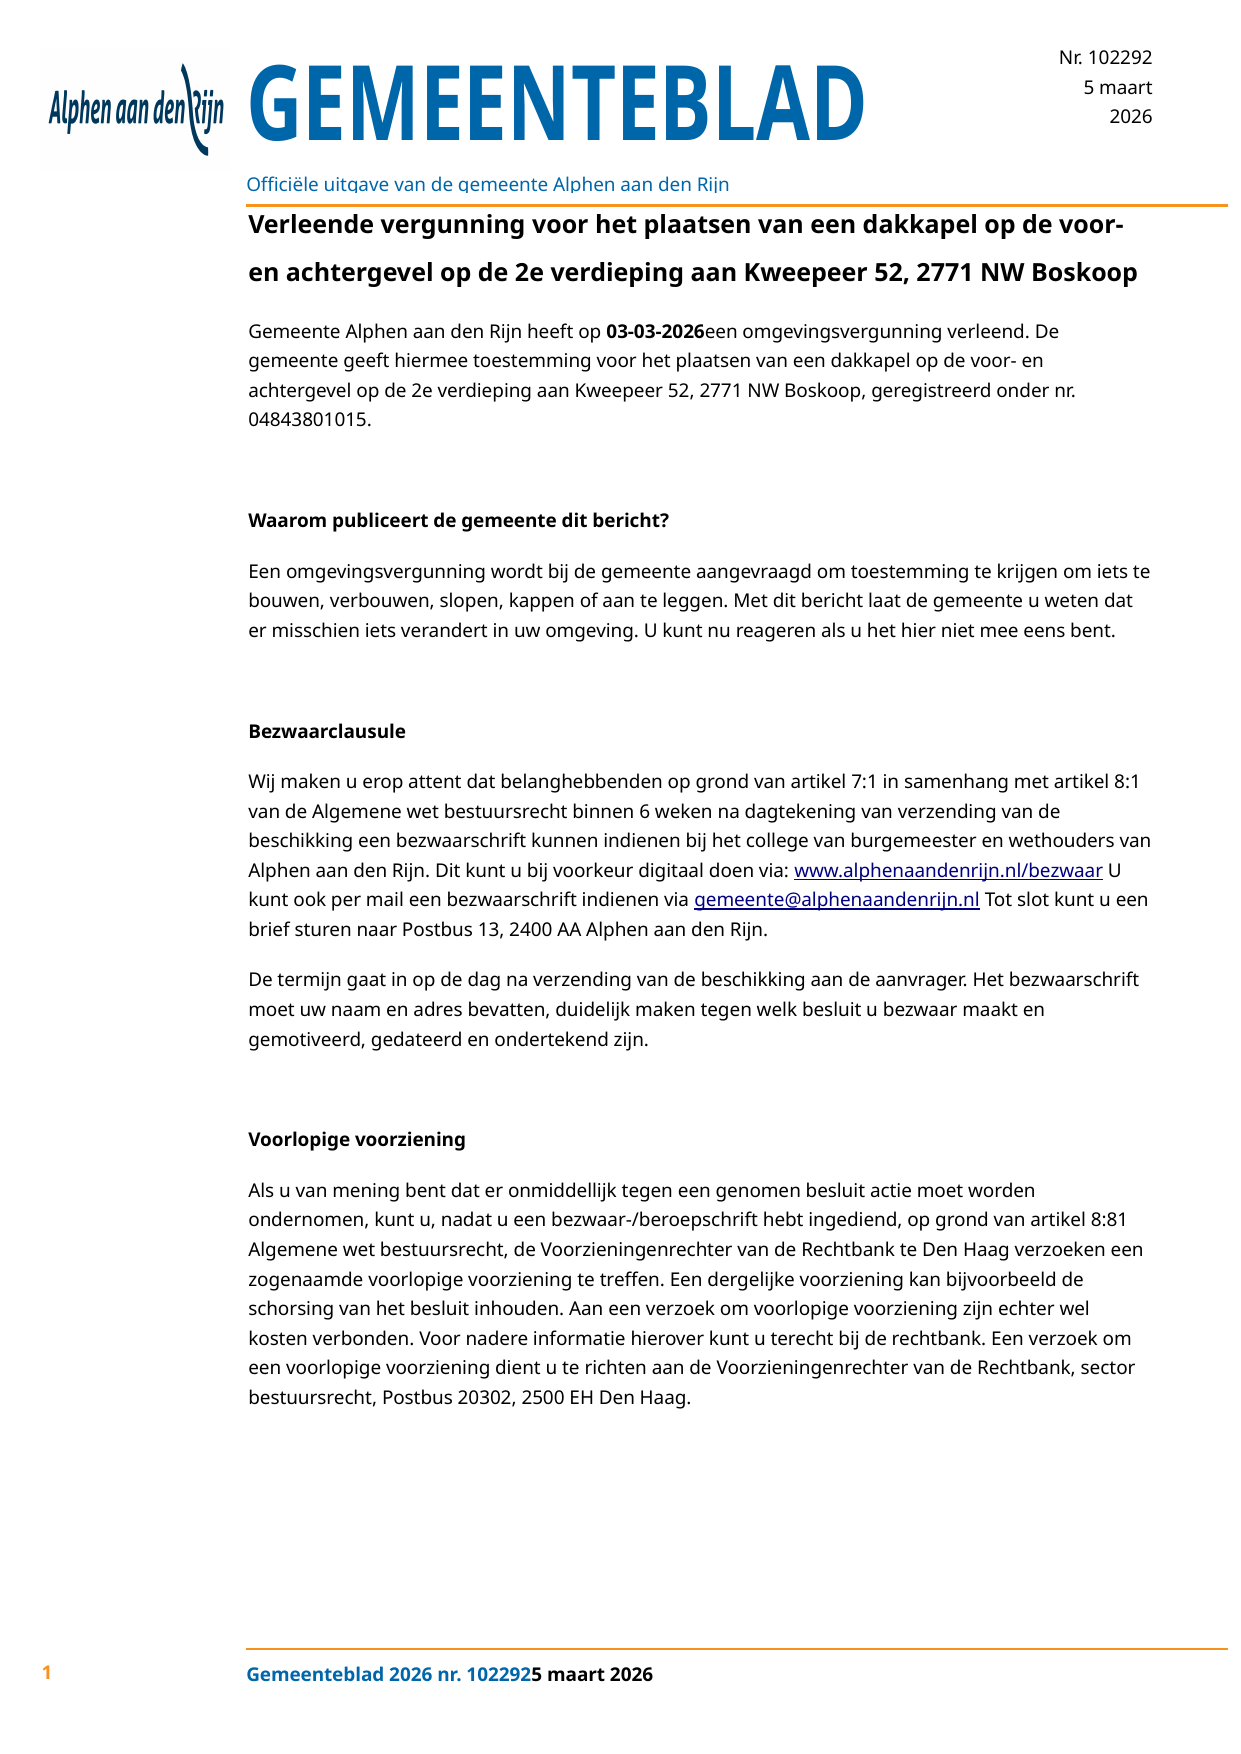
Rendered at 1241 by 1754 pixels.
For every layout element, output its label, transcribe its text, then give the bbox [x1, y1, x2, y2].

text Voorlopige voorziening [248, 1127, 1152, 1152]
text De termijn gaat in op de dag na verzending van de beschikking aan de aanvrager. Het bezwaarschrift moet uw naam en adres bevatten, duidelijk maken tegen welk besluit u bezwaar maakt en gemotiveerd, gedateerd en ondertekend zijn. [248, 967, 1152, 1052]
text Als u van mening bent dat er onmiddellijk tegen een genomen besluit actie moet worden ondernomen, kunt u, nadat u een bezwaar-/beroepschrift hebt ingediend, op grond van artikel 8:81 Algemene wet bestuursrecht, de Voorzieningenrechter van de Rechtbank te Den Haag verzoeken een zogenaamde voorlopige voorziening te treffen. Een dergelijke voorziening kan bijvoorbeeld de schorsing van het besluit inhouden. Aan een verzoek om voorlopige voorziening zijn echter wel kosten verbonden. Voor nadere informatie hierover kunt u terecht bij de rechtbank. Een verzoek om een voorlopige voorziening dient u te richten aan de Voorzieningenrechter van de Rechtbank, sector bestuursrecht, Postbus 20302, 2500 EH Den Haag. [248, 1177, 1152, 1410]
text Bezwaarclausule [248, 718, 1152, 744]
text Wij maken u erop attent dat belanghebbenden op grond van artikel 7:1 in samenhang met artikel 8:1 van de Algemene wet bestuursrecht binnen 6 weken na dagtekening van verzending van de beschikking een bezwaarschrift kunnen indienen bij het college van burgemeester en wethouders van Alphen aan den Rijn. Dit kunt u bij voorkeur digitaal doen via: www.alphenaandenrijn.nl/bezwaar U kunt ook per mail een bezwaarschrift indienen via gemeente@alphenaandenrijn.nl Tot slot kunt u een brief sturen naar Postbus 13, 2400 AA Alphen aan den Rijn. [248, 768, 1152, 942]
text Gemeente Alphen aan den Rijn heeft op 03-03-2026een omgevingsvergunning verleend. De gemeente geeft hiermee toestemming voor het plaatsen van een dakkapel op de voor- en achtergevel op de 2e verdieping aan Kweepeer 52, 2771 NW Boskoop, geregistreerd onder nr. 04843801015. [248, 318, 1152, 432]
text Een omgevingsvergunning wordt bij de gemeente aangevraagd om toestemming te krijgen om iets te bouwen, verbouwen, slopen, kappen of aan te leggen. Met dit bericht laat de gemeente u weten dat er misschien iets verandert in uw omgeving. U kunt nu reageren als u het hier niet mee eens bent. [248, 558, 1152, 643]
picture [41, 47, 231, 172]
text Verleende vergunning voor het plaatsen van een dakkapel op de voor- en achtergevel op de 2e verdieping aan Kweepeer 52, 2771 NW Boskoop [248, 207, 1152, 288]
text Waarom publiceert de gemeente dit bericht? [248, 507, 1152, 533]
